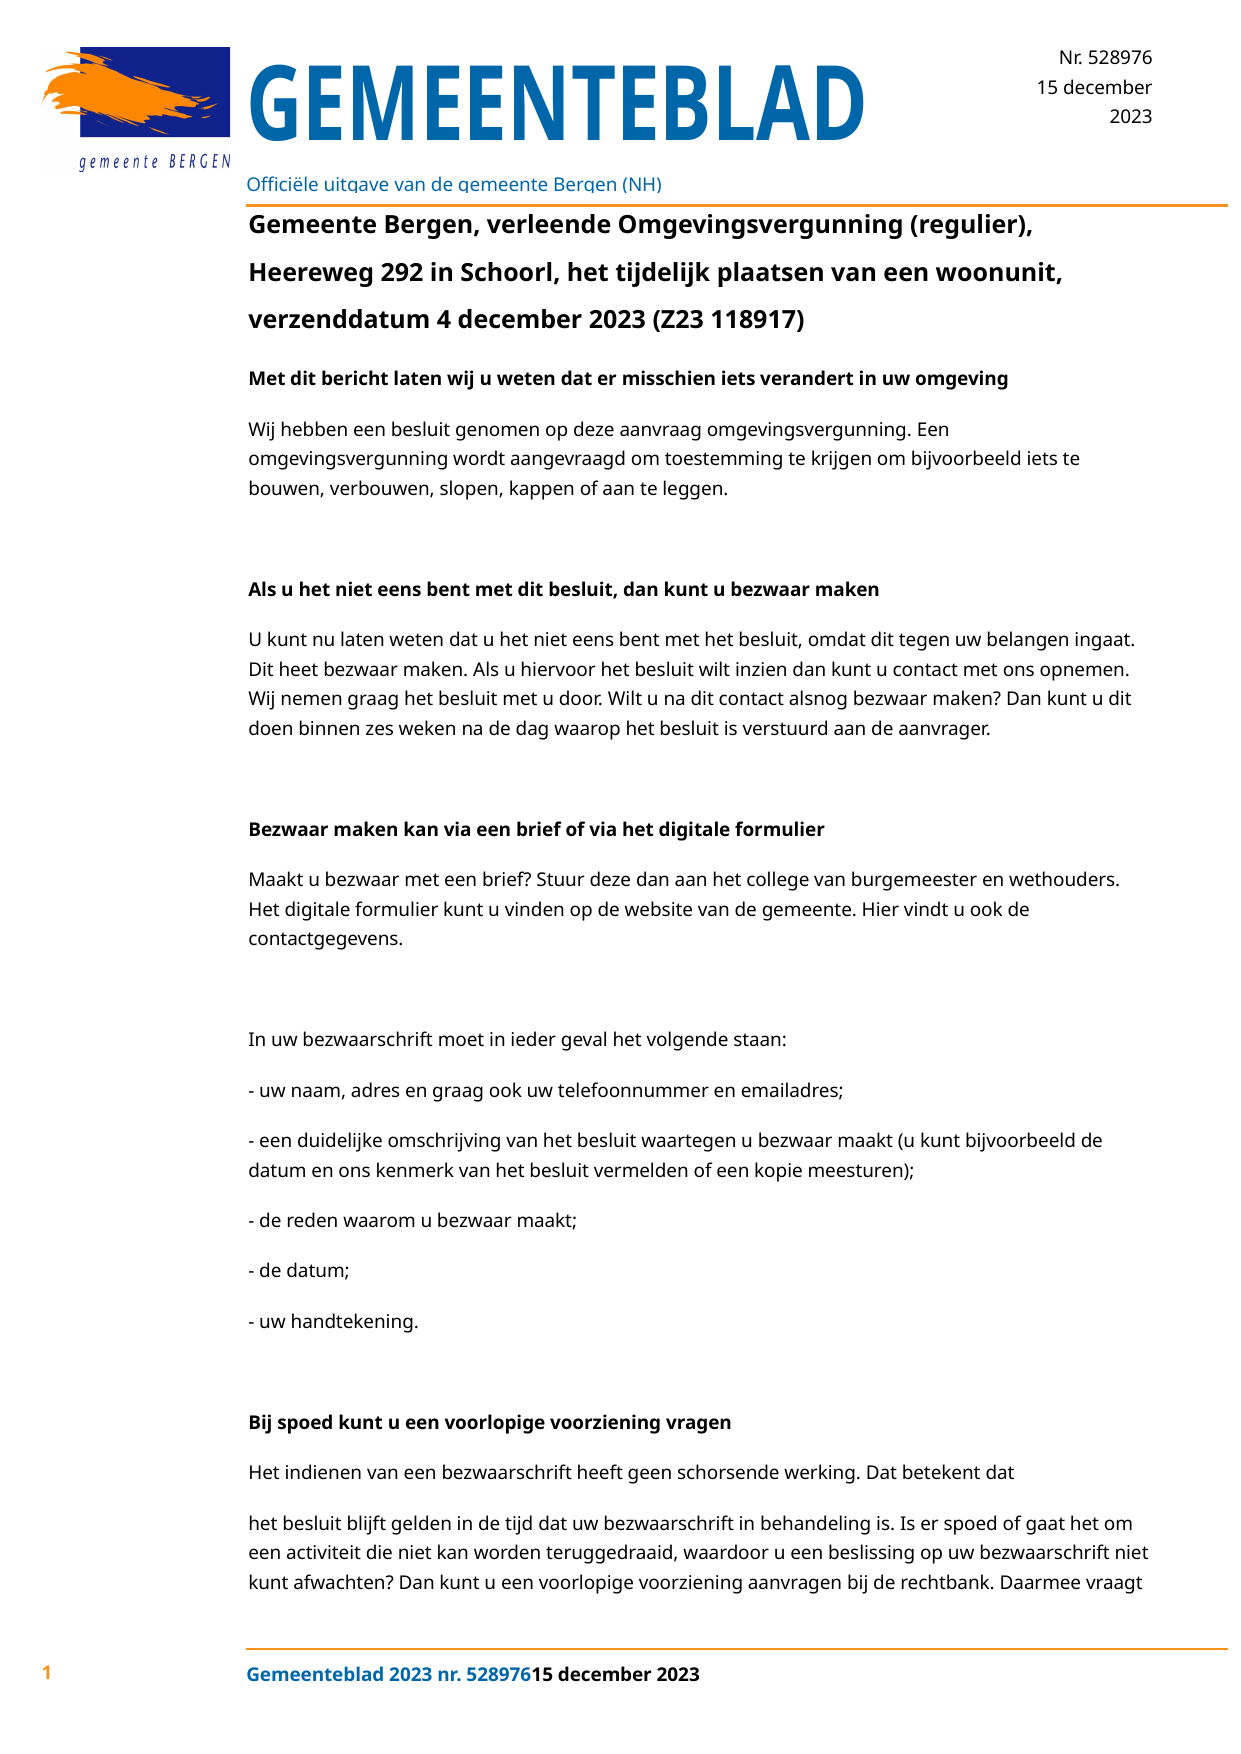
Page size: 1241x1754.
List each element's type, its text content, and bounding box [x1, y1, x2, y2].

text Met dit bericht laten wij u weten dat er misschien iets verandert in uw omgeving [248, 366, 1152, 391]
text - de reden waarom u bezwaar maakt; [248, 1207, 1152, 1233]
text het besluit blijft gelden in de tijd dat uw bezwaarschrift in behandeling is. Is er spoed of gaat het om een activiteit die niet kan worden teruggedraaid, waardoor u een beslissing op uw bezwaarschrift niet kunt afwachten? Dan kunt u een voorlopige voorziening aanvragen bij de rechtbank. Daarmee vraagt [248, 1510, 1152, 1594]
text Als u het niet eens bent met dit besluit, dan kunt u bezwaar maken [248, 576, 1152, 602]
text In uw bezwaarschrift moet in ieder geval het volgende staan: [248, 1026, 1152, 1052]
text Wij hebben een besluit genomen op deze aanvraag omgevingsvergunning. Een omgevingsvergunning wordt aangevraagd om toestemming te krijgen om bijvoorbeeld iets te bouwen, verbouwen, slopen, kappen of aan te leggen. [248, 416, 1152, 501]
text U kunt nu laten weten dat u het niet eens bent met het besluit, omdat dit tegen uw belangen ingaat. Dit heet bezwaar maken. Als u hiervoor het besluit wilt inzien dan kunt u contact met ons opnemen. Wij nemen graag het besluit met u door. Wilt u na dit contact alsnog bezwaar maken? Dan kunt u dit doen binnen zes weken na de dag waarop het besluit is verstuurd aan de aanvrager. [248, 626, 1152, 741]
text Bezwaar maken kan via een brief of via het digitale formulier [248, 816, 1152, 842]
picture [41, 47, 231, 172]
text - de datum; [248, 1258, 1152, 1283]
text - uw handtekening. [248, 1308, 1152, 1334]
text Het indienen van een bezwaarschrift heeft geen schorsende werking. Dat betekent dat [248, 1459, 1152, 1485]
text - uw naam, adres en graag ook uw telefoonnummer en emailadres; [248, 1077, 1152, 1102]
text Bij spoed kunt u een voorlopige voorziening vragen [248, 1409, 1152, 1434]
text Maakt u bezwaar met een brief? Stuur deze dan aan het college van burgemeester en wethouders. Het digitale formulier kunt u vinden op de website van de gemeente. Hier vindt u ook de contactgegevens. [248, 866, 1152, 951]
text - een duidelijke omschrijving van het besluit waartegen u bezwaar maakt (u kunt bijvoorbeeld de datum en ons kenmerk van het besluit vermelden of een kopie meesturen); [248, 1127, 1152, 1182]
text Gemeente Bergen, verleende Omgevingsvergunning (regulier), Heereweg 292 in Schoorl, het tijdelijk plaatsen van een woonunit, verzenddatum 4 december 2023 (Z23 118917) [248, 207, 1152, 336]
